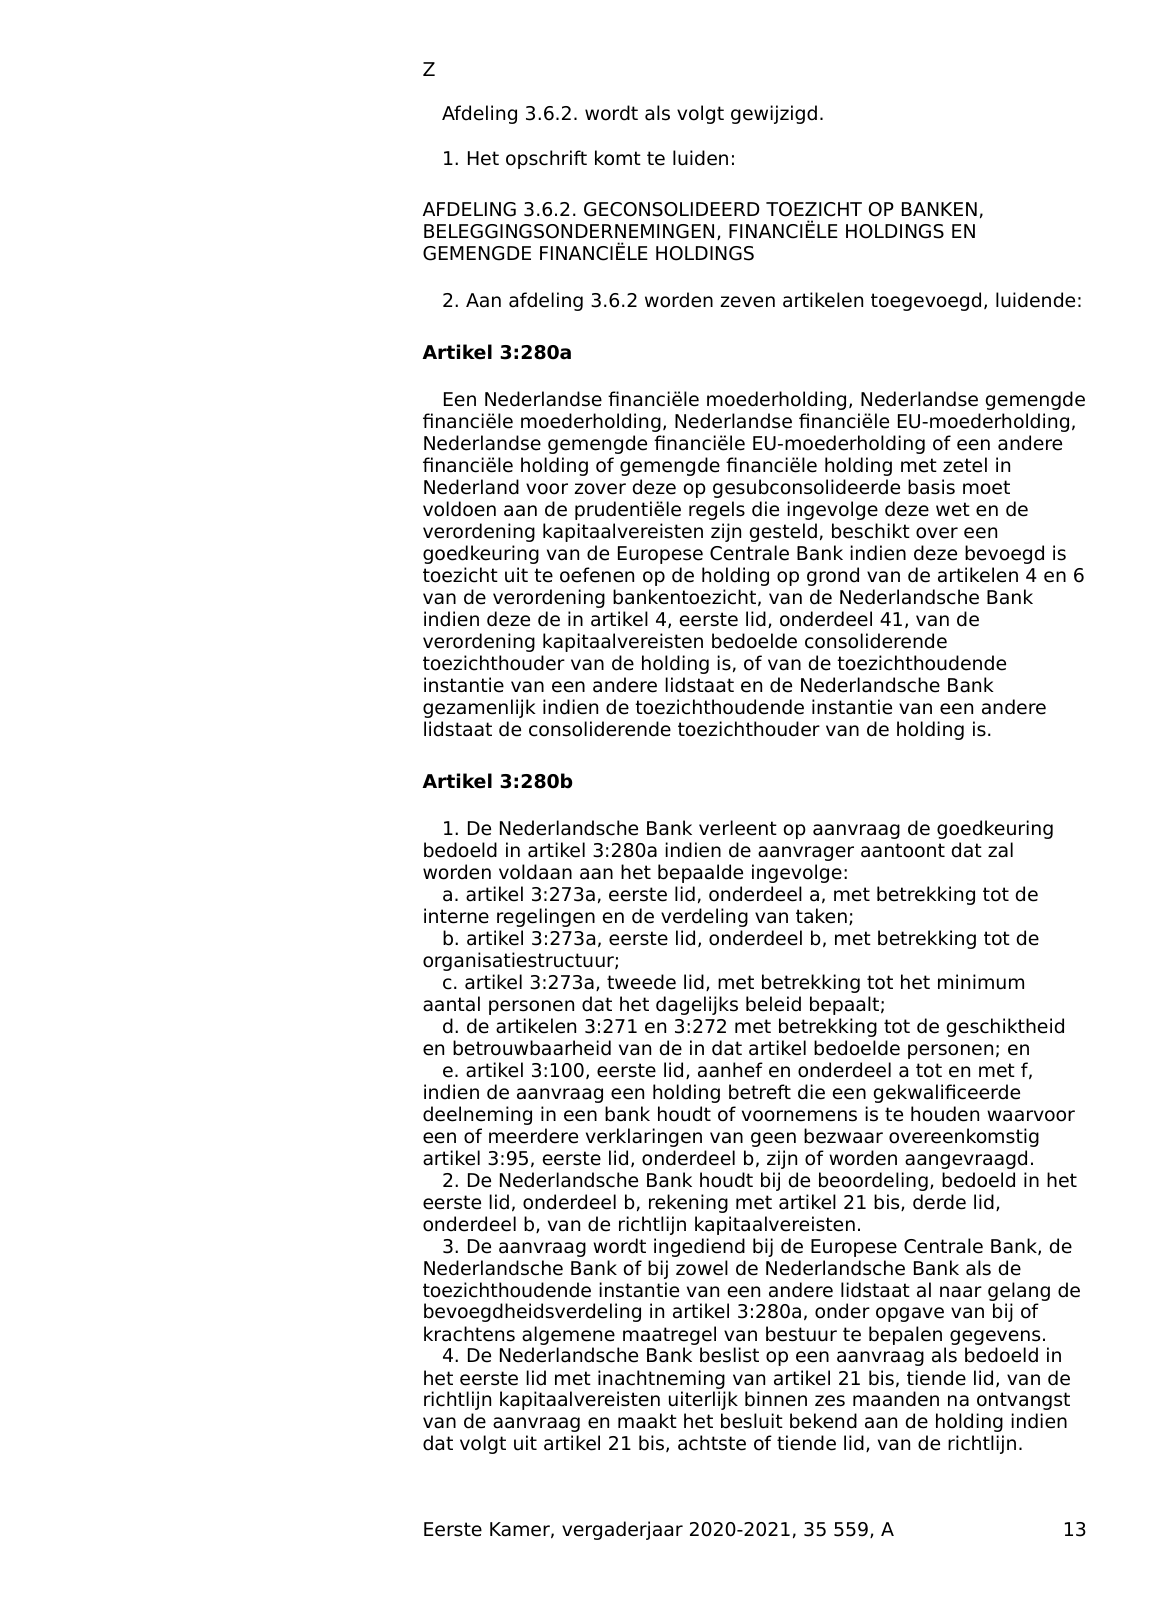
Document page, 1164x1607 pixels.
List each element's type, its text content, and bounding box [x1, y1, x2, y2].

text 4. De Nederlandsche Bank beslist op een aanvraag als bedoeld in het eerste lid met inachtneming van artikel 21 bis, tiende lid, van de richtlijn kapitaalvereisten uiterlijk binnen zes maanden na ontvangst van de aanvraag en maakt het besluit bekend aan de holding indien dat volgt uit artikel 21 bis, achtste of tiende lid, van de richtlijn. [422, 1345, 1087, 1455]
subtitle AFDELING 3.6.2. GECONSOLIDEERD TOEZICHT OP BANKEN, BELEGGINGSONDERNEMINGEN, FINANCIËLE HOLDINGS EN GEMENGDE FINANCIËLE HOLDINGS [422, 199, 1087, 265]
subtitle Artikel 3:280a [422, 342, 1087, 364]
text d. de artikelen 3:271 en 3:272 met betrekking tot de geschiktheid en betrouwbaarheid van de in dat artikel bedoelde personen; en [422, 1016, 1087, 1060]
text 1. De Nederlandsche Bank verleent op aanvraag de goedkeuring bedoeld in artikel 3:280a indien de aanvrager aantoont dat zal worden voldaan aan het bepaalde ingevolge: [422, 818, 1087, 884]
text e. artikel 3:100, eerste lid, aanhef en onderdeel a tot en met f, indien de aanvraag een holding betreft die een gekwalificeerde deelneming in een bank houdt of voornemens is te houden waarvoor een of meerdere verklaringen van geen bezwaar overeenkomstig artikel 3:95, eerste lid, onderdeel b, zijn of worden aangevraagd. [422, 1060, 1087, 1169]
text Een Nederlandse financiële moederholding, Nederlandse gemengde financiële moederholding, Nederlandse financiële EU-moederholding, Nederlandse gemengde financiële EU-moederholding of een andere financiële holding of gemengde financiële holding met zetel in Nederland voor zover deze op gesubconsolideerde basis moet voldoen aan de prudentiële regels die ingevolge deze wet en de verordening kapitaalvereisten zijn gesteld, beschikt over een goedkeuring van de Europese Centrale Bank indien deze bevoegd is toezicht uit te oefenen op de holding op grond van de artikelen 4 en 6 van de verordening bankentoezicht, van de Nederlandsche Bank indien deze de in artikel 4, eerste lid, onderdeel 41, van de verordening kapitaalvereisten bedoelde consoliderende toezichthouder van de holding is, of van de toezichthoudende instantie van een andere lidstaat en de Nederlandsche Bank gezamenlijk indien de toezichthoudende instantie van een andere lidstaat de consoliderende toezichthouder van de holding is. [422, 389, 1087, 741]
text b. artikel 3:273a, eerste lid, onderdeel b, met betrekking tot de organisatiestructuur; [422, 928, 1087, 972]
text 3. De aanvraag wordt ingediend bij de Europese Centrale Bank, de Nederlandsche Bank of bij zowel de Nederlandsche Bank als de toezichthoudende instantie van een andere lidstaat al naar gelang de bevoegdheidsverdeling in artikel 3:280a, onder opgave van bij of krachtens algemene maatregel van bestuur te bepalen gegevens. [422, 1236, 1087, 1345]
text Z [422, 59, 1087, 81]
text 2. De Nederlandsche Bank houdt bij de beoordeling, bedoeld in het eerste lid, onderdeel b, rekening met artikel 21 bis, derde lid, onderdeel b, van de richtlijn kapitaalvereisten. [422, 1169, 1087, 1236]
text Afdeling 3.6.2. wordt als volgt gewijzigd. [422, 103, 1087, 125]
text 1. Het opschrift komt te luiden: [422, 147, 1087, 169]
text c. artikel 3:273a, tweede lid, met betrekking tot het minimum aantal personen dat het dagelijks beleid bepaalt; [422, 972, 1087, 1016]
subtitle Artikel 3:280b [422, 771, 1087, 793]
text 2. Aan afdeling 3.6.2 worden zeven artikelen toegevoegd, luidende: [422, 290, 1087, 312]
text a. artikel 3:273a, eerste lid, onderdeel a, met betrekking tot de interne regelingen en de verdeling van taken; [422, 884, 1087, 928]
